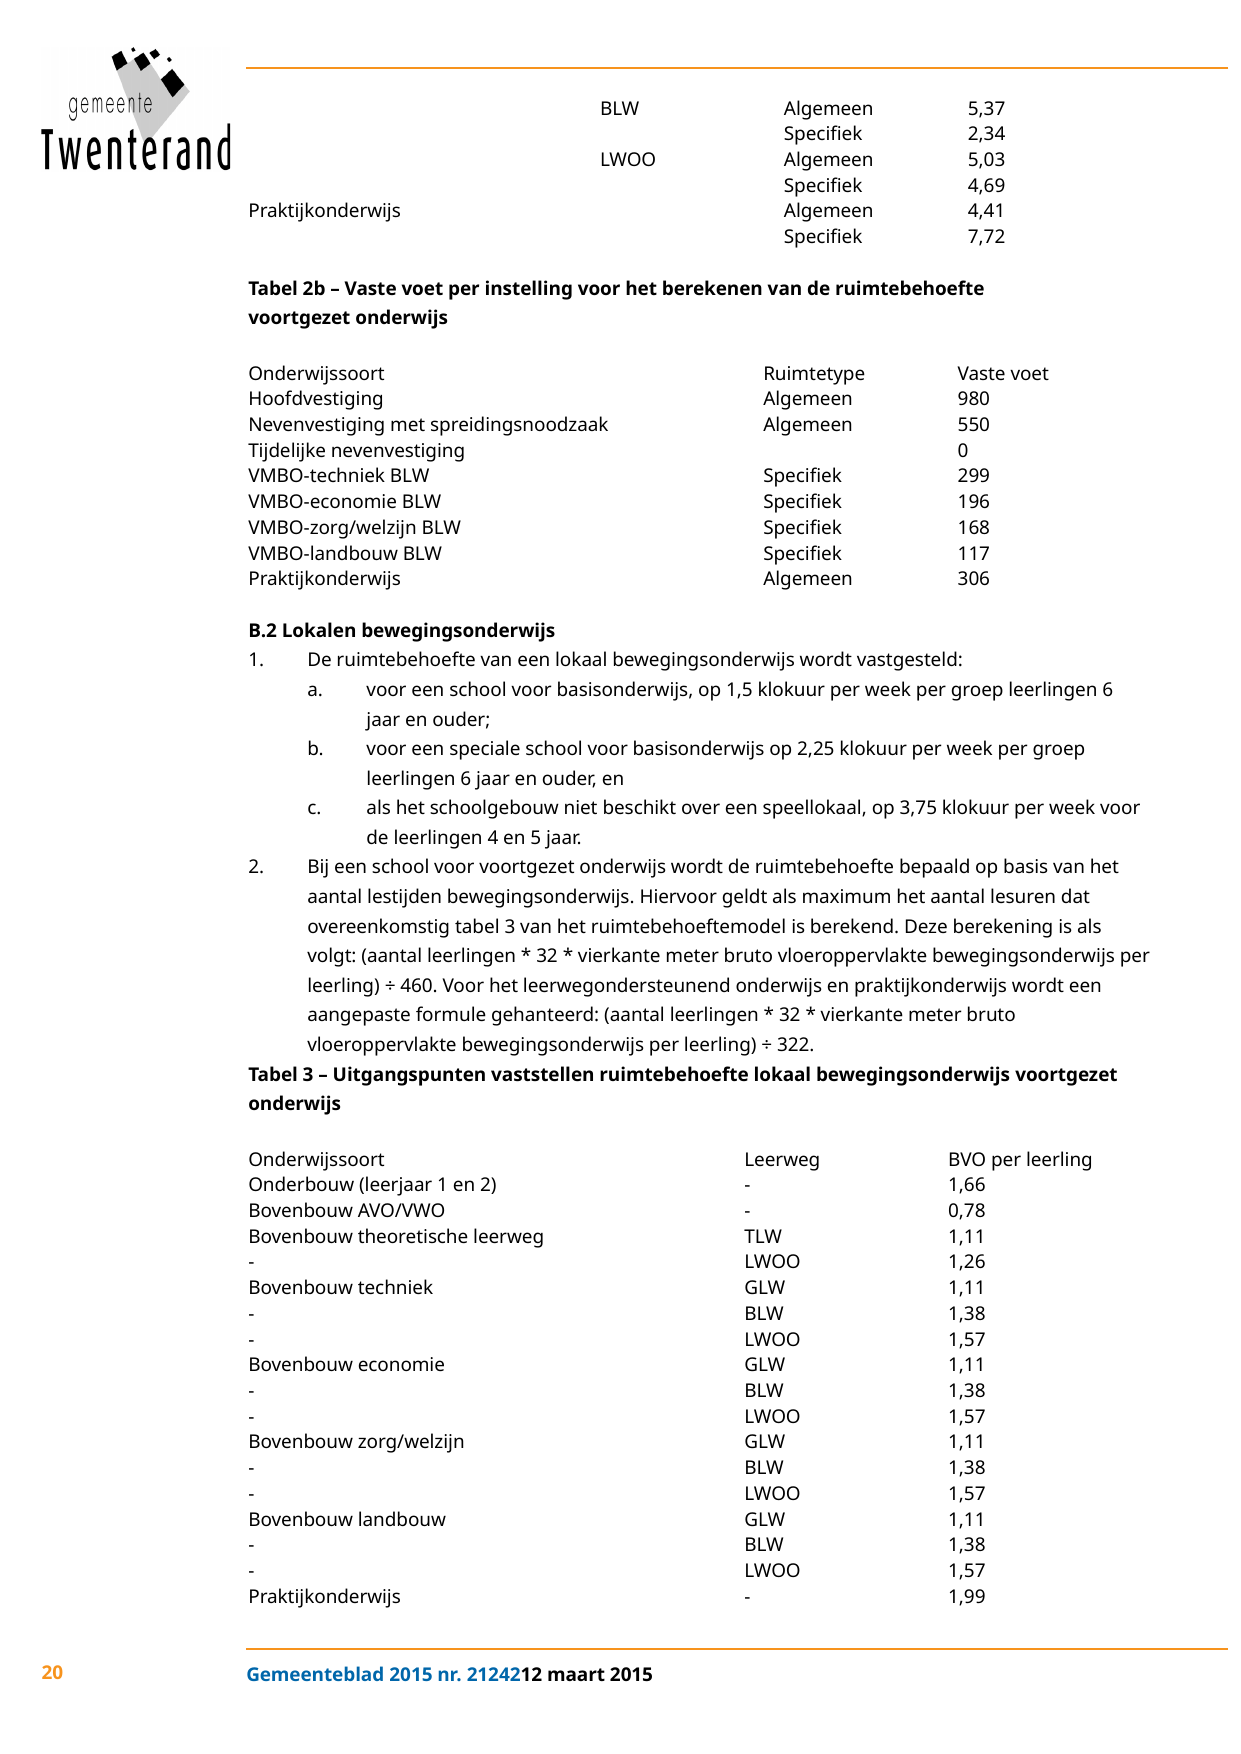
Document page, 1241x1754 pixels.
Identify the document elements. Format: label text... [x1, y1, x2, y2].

table_cell GLW [744, 1429, 948, 1454]
table_cell - [248, 1403, 744, 1429]
list voor een school voor basisonderwijs, op 1,5 klokuur per week per groep leerlingen 6 jaar en ouder; [307, 676, 1152, 732]
table_cell [600, 121, 784, 146]
text Tabel 2b – Vaste voet per instelling voor het berekenen van de ruimtebehoefte [248, 275, 1152, 301]
table_cell VMBO-zorg/welzijn BLW [248, 514, 763, 540]
table_cell 306 [958, 566, 1152, 591]
text Tabel 3 – Uitgangspunten vaststellen ruimtebehoefte lokaal bewegingsonderwijs voortgezet onderwijs [248, 1061, 1152, 1116]
table_cell 1,38 [948, 1300, 1152, 1326]
table_header Leerweg [744, 1146, 948, 1171]
text voortgezet onderwijs [248, 304, 1152, 330]
table_cell - [248, 1300, 744, 1326]
table_cell 1,66 [948, 1171, 1152, 1197]
table_cell Specifiek [784, 121, 968, 146]
picture [41, 47, 231, 172]
table_cell [248, 95, 600, 121]
table_cell VMBO-techniek BLW [248, 463, 763, 488]
table_cell LWOO [744, 1480, 948, 1506]
table_cell 4,69 [968, 172, 1152, 198]
table_cell Praktijkonderwijs [248, 1583, 744, 1609]
table_cell - [248, 1455, 744, 1480]
table_cell - [248, 1377, 744, 1403]
table_cell Algemeen [763, 566, 957, 591]
table_cell 1,57 [948, 1480, 1152, 1506]
table_cell 7,72 [968, 224, 1152, 249]
table_cell Hoofdvestiging [248, 386, 763, 411]
table_cell - [744, 1171, 948, 1197]
table_cell Algemeen [763, 411, 957, 437]
table_cell Bovenbouw AVO/VWO [248, 1197, 744, 1223]
table_cell BLW [744, 1300, 948, 1326]
table_cell Specifiek [763, 540, 957, 566]
table_header Ruimtetype [763, 360, 957, 386]
table_cell - [248, 1326, 744, 1352]
table_cell 1,38 [948, 1455, 1152, 1480]
table_cell Specifiek [763, 463, 957, 488]
table_cell - [248, 1558, 744, 1583]
table_header Vaste voet [958, 360, 1152, 386]
table_header Onderwijssoort [248, 360, 763, 386]
list Bij een school voor voortgezet onderwijs wordt de ruimtebehoefte bepaald op basis van het aantal lestijden bewegingsonderwijs. Hiervoor geldt als maximum het aantal lesuren dat overeenkomstig tabel 3 van het ruimtebehoeftemodel is berekend. Deze berekening is als volgt: (aantal leerlingen * 32 * vierkante meter bruto vloeroppervlakte bewegingsonderwijs per leerling) ÷ 460. Voor het leerwegondersteunend onderwijs en praktijkonderwijs wordt een aangepaste formule gehanteerd: (aantal leerlingen * 32 * vierkante meter bruto vloeroppervlakte bewegingsonderwijs per leerling) ÷ 322. [248, 854, 1152, 1057]
table_cell 0 [958, 437, 1152, 463]
table_cell 1,11 [948, 1429, 1152, 1454]
table_cell [763, 437, 957, 463]
table_cell 1,57 [948, 1326, 1152, 1352]
table_cell [600, 198, 784, 223]
table_cell Algemeen [784, 95, 968, 121]
table_header BVO per leerling [948, 1146, 1152, 1171]
table_cell 168 [958, 514, 1152, 540]
table_cell LWOO [744, 1403, 948, 1429]
table_cell 1,11 [948, 1223, 1152, 1249]
table_cell 1,11 [948, 1506, 1152, 1532]
table_cell GLW [744, 1506, 948, 1532]
table_cell 117 [958, 540, 1152, 566]
table_cell LWOO [744, 1558, 948, 1583]
text B.2 Lokalen bewegingsonderwijs [248, 617, 1152, 643]
table_cell [600, 172, 784, 198]
table_cell Algemeen [763, 386, 957, 411]
table_cell 1,99 [948, 1583, 1152, 1609]
table_cell 5,03 [968, 146, 1152, 172]
table_cell GLW [744, 1274, 948, 1300]
table_cell LWOO [600, 146, 784, 172]
table_cell 0,78 [948, 1197, 1152, 1223]
table_cell Bovenbouw theoretische leerweg [248, 1223, 744, 1249]
list als het schoolgebouw niet beschikt over een speellokaal, op 3,75 klokuur per week voor de leerlingen 4 en 5 jaar. [307, 794, 1152, 850]
table_cell Specifiek [784, 224, 968, 249]
table_cell Specifiek [763, 489, 957, 514]
table_cell Bovenbouw landbouw [248, 1506, 744, 1532]
table_cell - [744, 1197, 948, 1223]
table_cell 196 [958, 489, 1152, 514]
table_cell 4,41 [968, 198, 1152, 223]
table_cell BLW [600, 95, 784, 121]
table_cell 1,38 [948, 1377, 1152, 1403]
table_cell 1,57 [948, 1403, 1152, 1429]
table_cell Bovenbouw techniek [248, 1274, 744, 1300]
table_cell 1,11 [948, 1352, 1152, 1377]
table_cell BLW [744, 1377, 948, 1403]
table_cell [248, 224, 600, 249]
table_cell Bovenbouw zorg/welzijn [248, 1429, 744, 1454]
table_cell Specifiek [784, 172, 968, 198]
table_cell - [248, 1532, 744, 1557]
table_cell Praktijkonderwijs [248, 566, 763, 591]
table_cell - [248, 1249, 744, 1274]
table_cell GLW [744, 1352, 948, 1377]
table_cell Specifiek [763, 514, 957, 540]
table_cell LWOO [744, 1249, 948, 1274]
table_cell - [248, 1480, 744, 1506]
table_cell Bovenbouw economie [248, 1352, 744, 1377]
table_cell Algemeen [784, 146, 968, 172]
table_cell 5,37 [968, 95, 1152, 121]
table_cell 2,34 [968, 121, 1152, 146]
list De ruimtebehoefte van een lokaal bewegingsonderwijs wordt vastgesteld: [248, 647, 1152, 672]
table_cell TLW [744, 1223, 948, 1249]
table_cell 1,11 [948, 1274, 1152, 1300]
table_cell VMBO-economie BLW [248, 489, 763, 514]
table_cell BLW [744, 1455, 948, 1480]
table_cell 299 [958, 463, 1152, 488]
table_cell 1,38 [948, 1532, 1152, 1557]
table_header Onderwijssoort [248, 1146, 744, 1171]
table_cell [248, 121, 600, 146]
table_cell Tijdelijke nevenvestiging [248, 437, 763, 463]
table_cell Praktijkonderwijs [248, 198, 600, 223]
table_cell Nevenvestiging met spreidingsnoodzaak [248, 411, 763, 437]
table_cell 550 [958, 411, 1152, 437]
table_cell LWOO [744, 1326, 948, 1352]
table_cell Onderbouw (leerjaar 1 en 2) [248, 1171, 744, 1197]
table_cell VMBO-landbouw BLW [248, 540, 763, 566]
table_cell 1,26 [948, 1249, 1152, 1274]
table_cell - [744, 1583, 948, 1609]
table_cell BLW [744, 1532, 948, 1557]
table_cell 980 [958, 386, 1152, 411]
table_cell [600, 224, 784, 249]
table_cell 1,57 [948, 1558, 1152, 1583]
table_cell [248, 172, 600, 198]
table_cell Algemeen [784, 198, 968, 223]
list voor een speciale school voor basisonderwijs op 2,25 klokuur per week per groep leerlingen 6 jaar en ouder, en [307, 735, 1152, 791]
table_cell [248, 146, 600, 172]
